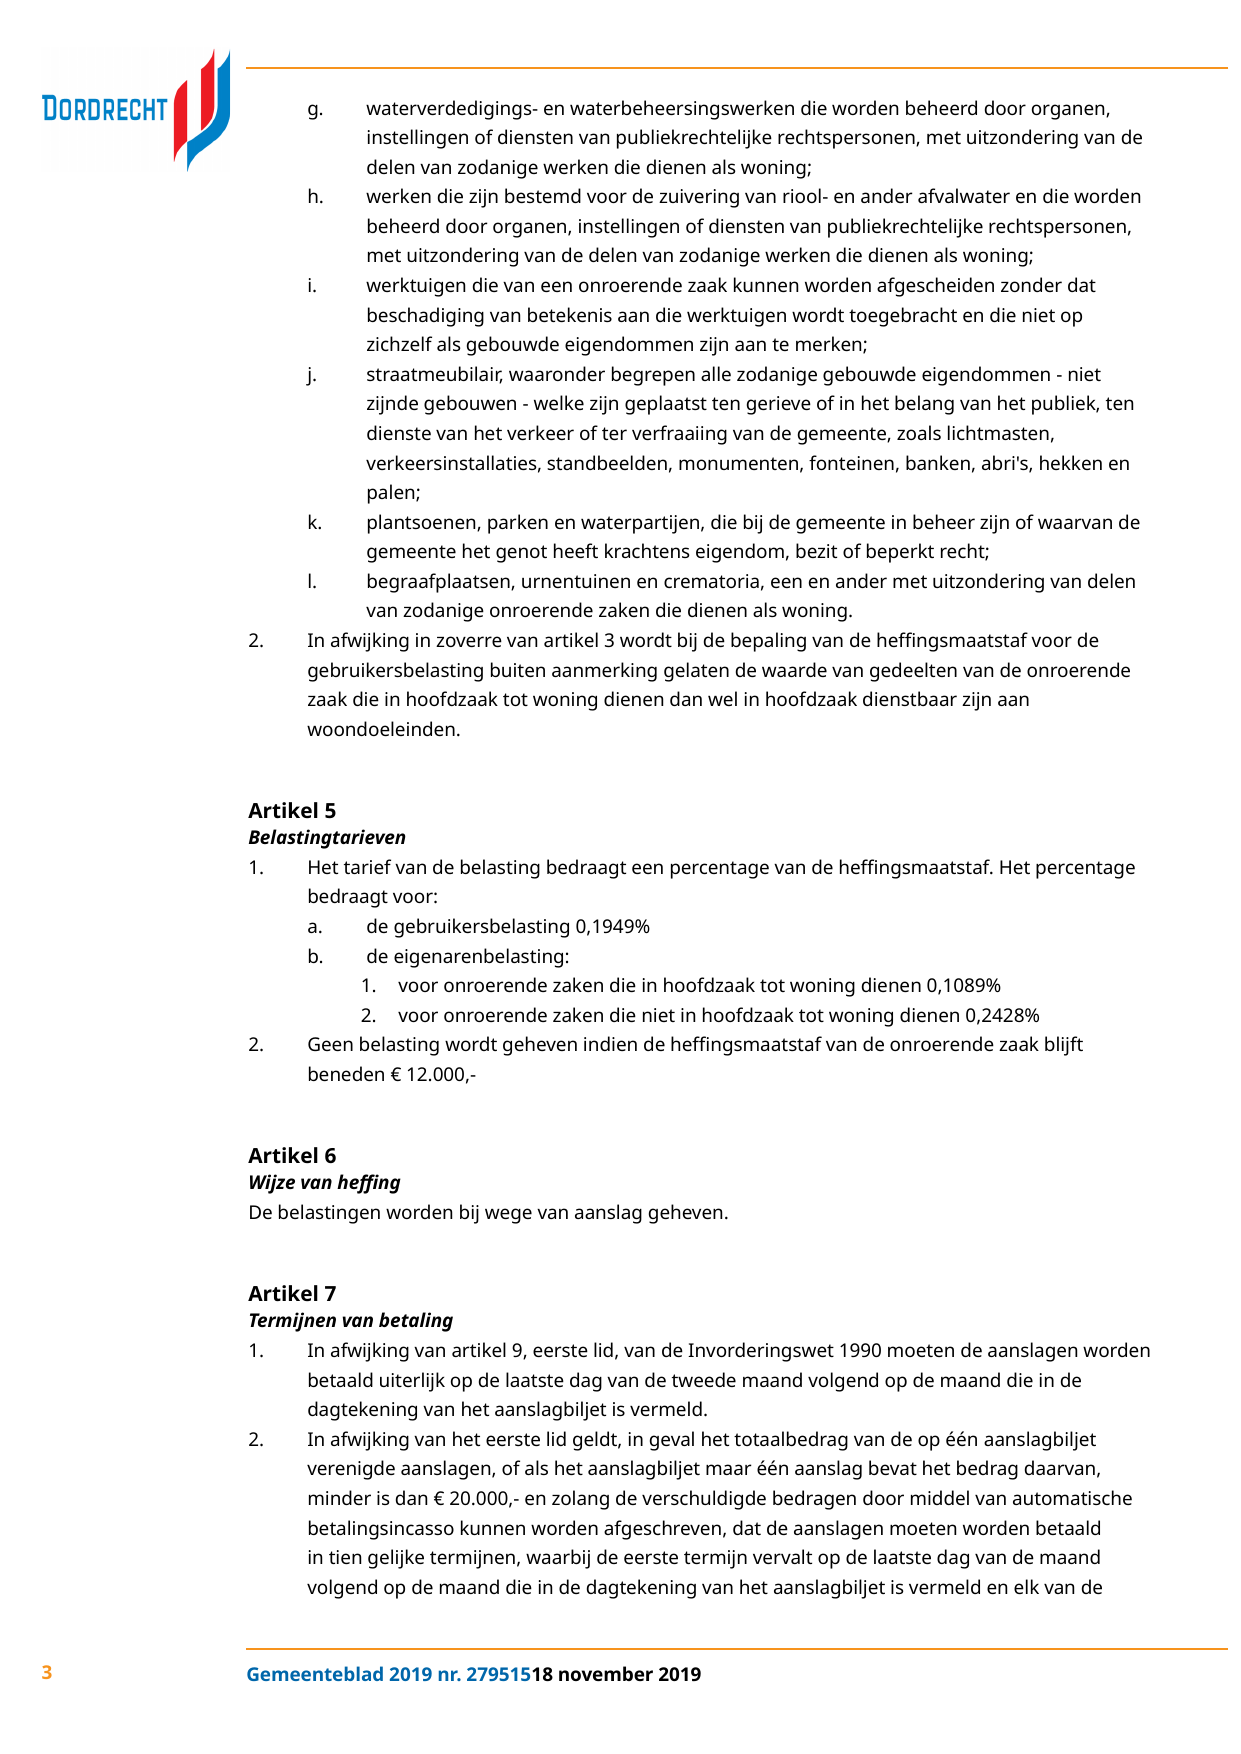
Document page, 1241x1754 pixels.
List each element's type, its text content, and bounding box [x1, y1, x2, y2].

text Artikel 7 [248, 1279, 1152, 1308]
text De belastingen worden bij wege van aanslag geheven. [248, 1199, 1152, 1225]
list Het tarief van de belasting bedraagt een percentage van de heffingsmaatstaf. Het percentage bedraagt voor: [248, 854, 1152, 909]
list voor onroerende zaken die in hoofdzaak tot woning dienen 0,1089% [361, 972, 1152, 998]
list In afwijking in zoverre van artikel 3 wordt bij de bepaling van de heffingsmaatstaf voor de gebruikersbelasting buiten aanmerking gelaten de waarde van gedeelten van de onroerende zaak die in hoofdzaak tot woning dienen dan wel in hoofdzaak dienstbaar zijn aan woondoeleinden. [248, 627, 1152, 742]
text Artikel 5 [248, 796, 1152, 824]
list waterverdedigings- en waterbeheersingswerken die worden beheerd door organen, instellingen of diensten van publiekrechtelijke rechtspersonen, met uitzondering van de delen van zodanige werken die dienen als woning; [307, 95, 1152, 180]
list de gebruikersbelasting 0,1949% [307, 913, 1152, 939]
picture [41, 47, 231, 172]
list werken die zijn bestemd voor de zuivering van riool- en ander afvalwater en die worden beheerd door organen, instellingen of diensten van publiekrechtelijke rechtspersonen, met uitzondering van de delen van zodanige werken die dienen als woning; [307, 183, 1152, 268]
list begraafplaatsen, urnentuinen en crematoria, een en ander met uitzondering van delen van zodanige onroerende zaken die dienen als woning. [307, 568, 1152, 623]
list straatmeubilair, waaronder begrepen alle zodanige gebouwde eigendommen - niet zijnde gebouwen - welke zijn geplaatst ten gerieve of in het belang van het publiek, ten dienste van het verkeer of ter verfraaiing van de gemeente, zoals lichtmasten, verkeersinstallaties, standbeelden, monumenten, fonteinen, banken, abri's, hekken en palen; [307, 361, 1152, 505]
text Termijnen van betaling [248, 1308, 1152, 1333]
text Artikel 6 [248, 1141, 1152, 1169]
list plantsoenen, parken en waterpartijen, die bij de gemeente in beheer zijn of waarvan de gemeente het genot heeft krachtens eigendom, bezit of beperkt recht; [307, 509, 1152, 564]
list In afwijking van het eerste lid geldt, in geval het totaalbedrag van de op één aanslagbiljet verenigde aanslagen, of als het aanslagbiljet maar één aanslag bevat het bedrag daarvan, minder is dan € 20.000,- en zolang de verschuldigde bedragen door middel van automatische betalingsincasso kunnen worden afgeschreven, dat de aanslagen moeten worden betaald in tien gelijke termijnen, waarbij de eerste termijn vervalt op de laatste dag van de maand volgend op de maand die in de dagtekening van het aanslagbiljet is vermeld en elk van de [248, 1426, 1152, 1599]
list In afwijking van artikel 9, eerste lid, van de Invorderingswet 1990 moeten de aanslagen worden betaald uiterlijk op de laatste dag van de tweede maand volgend op de maand die in de dagtekening van het aanslagbiljet is vermeld. [248, 1337, 1152, 1422]
list Geen belasting wordt geheven indien de heffingsmaatstaf van de onroerende zaak blijft beneden € 12.000,- [248, 1032, 1152, 1087]
text Wijze van heffing [248, 1169, 1152, 1195]
list werktuigen die van een onroerende zaak kunnen worden afgescheiden zonder dat beschadiging van betekenis aan die werktuigen wordt toegebracht en die niet op zichzelf als gebouwde eigendommen zijn aan te merken; [307, 272, 1152, 357]
list de eigenarenbelasting: [307, 943, 1152, 968]
text Belastingtarieven [248, 824, 1152, 850]
list voor onroerende zaken die niet in hoofdzaak tot woning dienen 0,2428% [361, 1002, 1152, 1028]
